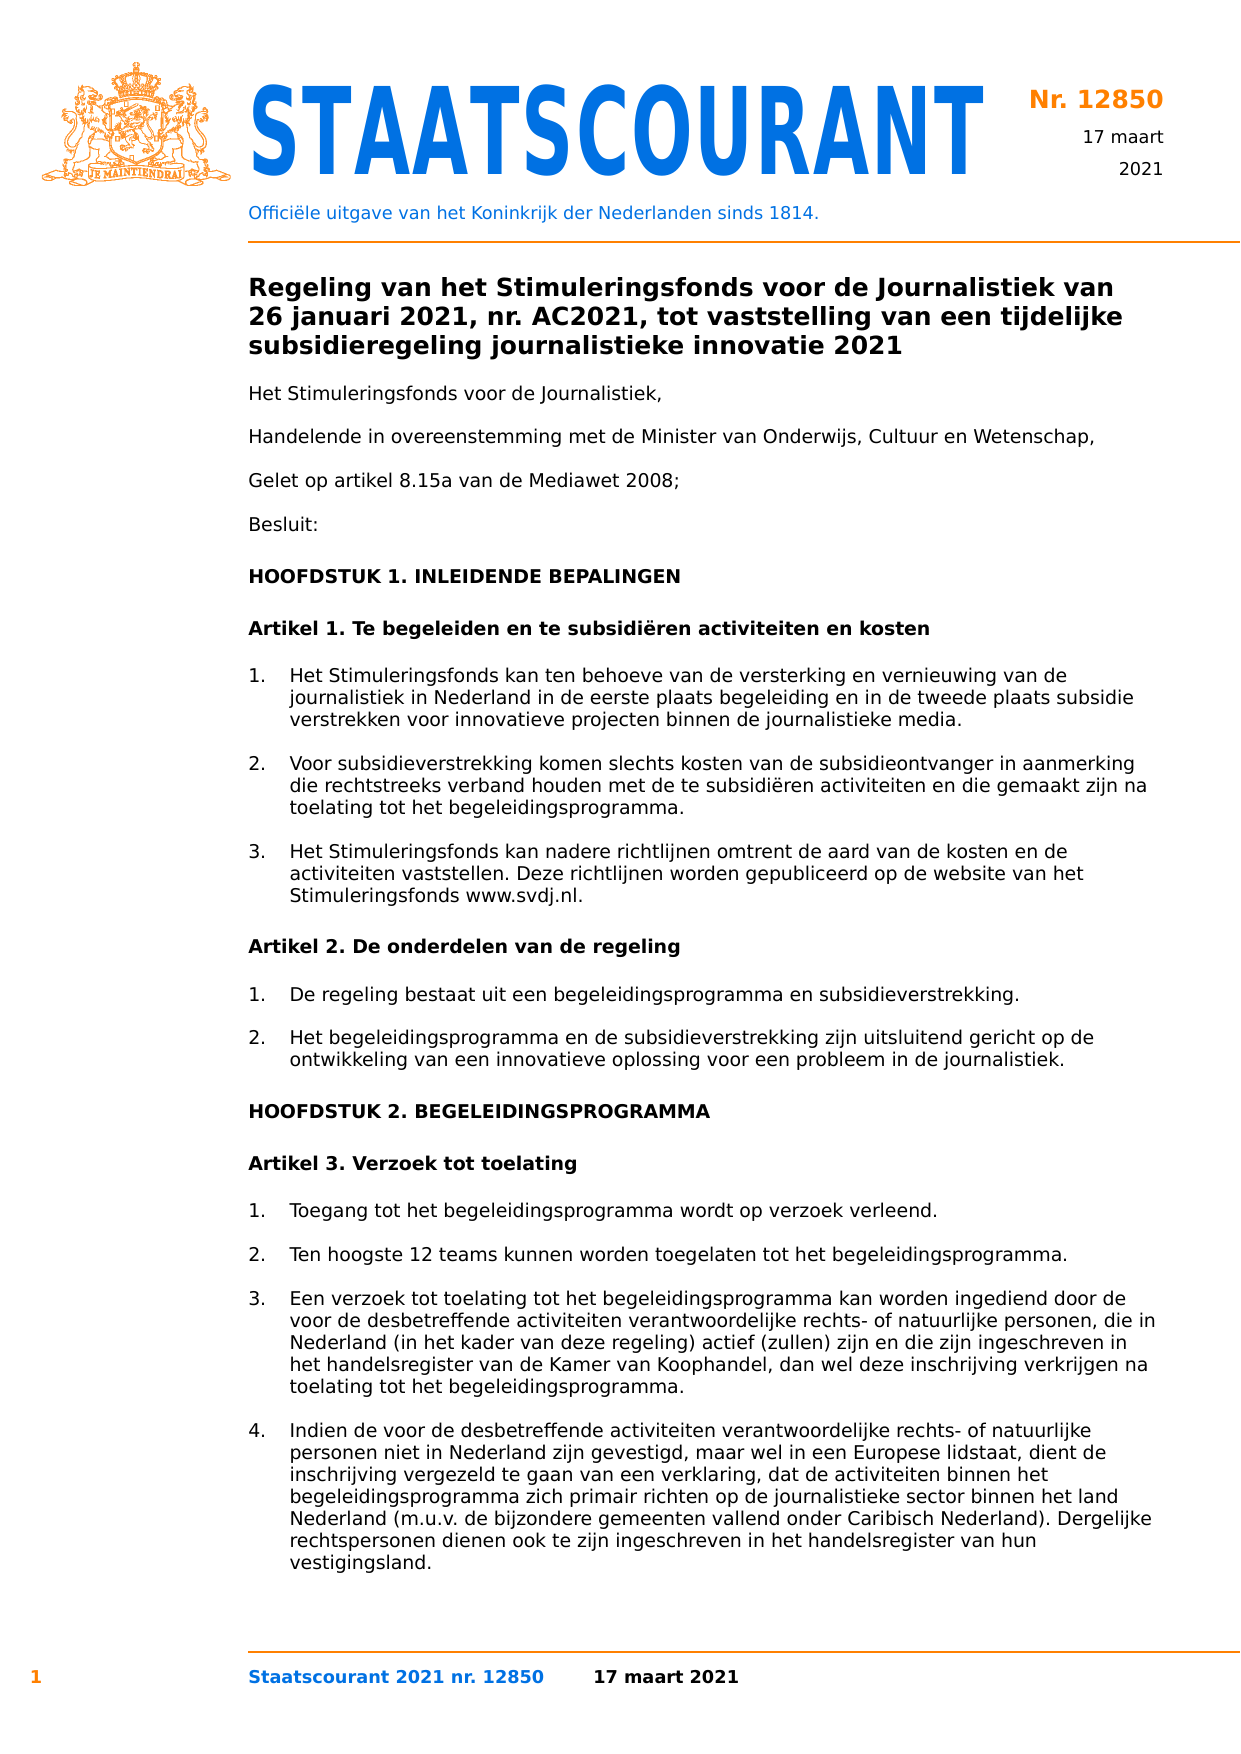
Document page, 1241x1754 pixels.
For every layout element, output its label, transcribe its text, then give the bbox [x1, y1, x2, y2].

text Het Stimuleringsfonds voor de Journalistiek, [248, 382, 1163, 404]
subtitle HOOFDSTUK 1. INLEIDENDE BEPALINGEN [248, 566, 1163, 588]
table_cell 17 maart [998, 121, 1240, 153]
subtitle Artikel 2. De onderdelen van de regeling [248, 936, 1163, 958]
text 1. De regeling bestaat uit een begeleidingsprogramma en subsidieverstrekking. [248, 983, 1163, 1005]
text 2. Het begeleidingsprogramma en de subsidieverstrekking zijn uitsluitend gericht op de ontwikkeling van een innovatieve oplossing voor een probleem in de journalistiek. [248, 1027, 1163, 1071]
table_header Nr. 12850 [998, 62, 1240, 121]
text 2. Ten hoogste 12 teams kunnen worden toegelaten tot het begeleidingsprogramma. [248, 1244, 1163, 1266]
table_header [25, 62, 248, 241]
picture [41, 62, 231, 186]
text Gelet op artikel 8.15a van de Mediawet 2008; [248, 470, 1163, 492]
text 3. Het Stimuleringsfonds kan nadere richtlijnen omtrent de aard van de kosten en de activiteiten vaststellen. Deze richtlijnen worden gepubliceerd op de website van het Stimuleringsfonds www.svdj.nl. [248, 841, 1163, 906]
text 1. Toegang tot het begeleidingsprogramma wordt op verzoek verleend. [248, 1200, 1163, 1222]
subtitle HOOFDSTUK 2. BEGELEIDINGSPROGRAMMA [248, 1101, 1163, 1123]
table_cell 2021 [998, 153, 1240, 203]
table_cell Officiële uitgave van het Koninkrijk der Nederlanden sinds 1814. [248, 203, 1240, 241]
table_header STAATSCOURANT [248, 62, 998, 203]
subtitle Artikel 3. Verzoek tot toelating [248, 1153, 1163, 1175]
subtitle Regeling van het Stimuleringsfonds voor de Journalistiek van 26 januari 2021, nr. AC2021, tot vaststelling van een tijdelijke subsidieregeling journalistieke innovatie 2021 [248, 273, 1163, 361]
text Besluit: [248, 514, 1163, 536]
text 4. Indien de voor de desbetreffende activiteiten verantwoordelijke rechts- of natuurlijke personen niet in Nederland zijn gevestigd, maar wel in een Europese lidstaat, dient de inschrijving vergezeld te gaan van een verklaring, dat de activiteiten binnen het begeleidingsprogramma zich primair richten op de journalistieke sector binnen het land Nederland (m.u.v. de bijzondere gemeenten vallend onder Caribisch Nederland). Dergelijke rechtspersonen dienen ook te zijn ingeschreven in het handelsregister van hun vestigingsland. [248, 1420, 1163, 1573]
text 1. Het Stimuleringsfonds kan ten behoeve van de versterking en vernieuwing van de journalistiek in Nederland in de eerste plaats begeleiding en in de tweede plaats subsidie verstrekken voor innovatieve projecten binnen de journalistieke media. [248, 665, 1163, 731]
text 3. Een verzoek tot toelating tot het begeleidingsprogramma kan worden ingediend door de voor de desbetreffende activiteiten verantwoordelijke rechts- of natuurlijke personen, die in Nederland (in het kader van deze regeling) actief (zullen) zijn en die zijn ingeschreven in het handelsregister van de Kamer van Koophandel, dan wel deze inschrijving verkrijgen na toelating tot het begeleidingsprogramma. [248, 1288, 1163, 1398]
subtitle Artikel 1. Te begeleiden en te subsidiëren activiteiten en kosten [248, 618, 1163, 640]
text 2. Voor subsidieverstrekking komen slechts kosten van de subsidieontvanger in aanmerking die rechtstreeks verband houden met de te subsidiëren activiteiten en die gemaakt zijn na toelating tot het begeleidingsprogramma. [248, 753, 1163, 819]
text Handelende in overeenstemming met de Minister van Onderwijs, Cultuur en Wetenschap, [248, 426, 1163, 448]
